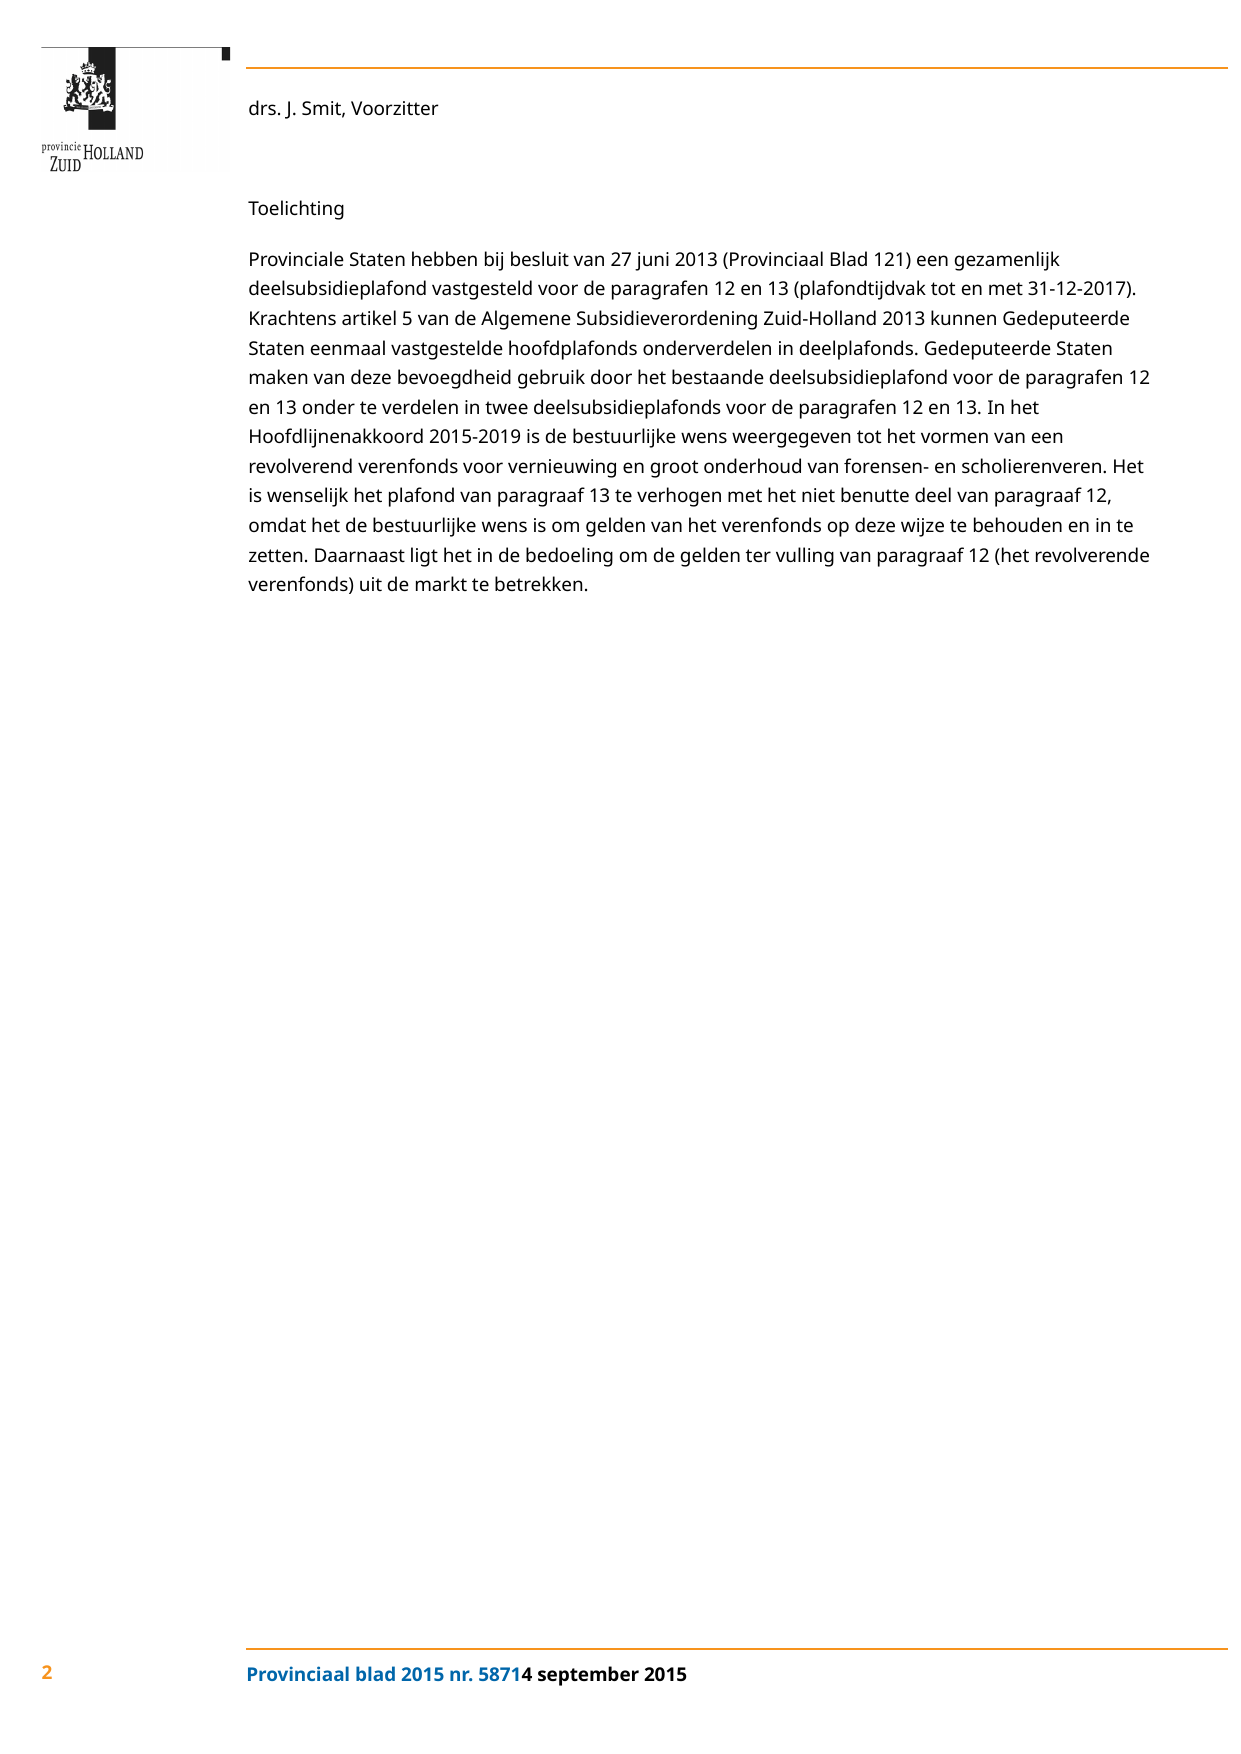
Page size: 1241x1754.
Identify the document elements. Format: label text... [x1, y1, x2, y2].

text Toelichting [248, 196, 1152, 221]
text Provinciale Staten hebben bij besluit van 27 juni 2013 (Provinciaal Blad 121) een gezamenlijk deelsubsidieplafond vastgesteld voor de paragrafen 12 en 13 (plafondtijdvak tot en met 31-12-2017). Krachtens artikel 5 van de Algemene Subsidieverordening Zuid-Holland 2013 kunnen Gedeputeerde Staten eenmaal vastgestelde hoofdplafonds onderverdelen in deelplafonds. Gedeputeerde Staten maken van deze bevoegdheid gebruik door het bestaande deelsubsidieplafond voor de paragrafen 12 en 13 onder te verdelen in twee deelsubsidieplafonds voor de paragrafen 12 en 13. In het Hoofdlijnenakkoord 2015-2019 is de bestuurlijke wens weergegeven tot het vormen van een revolverend verenfonds voor vernieuwing en groot onderhoud van forensen- en scholierenveren. Het is wenselijk het plafond van paragraaf 13 te verhogen met het niet benutte deel van paragraaf 12, omdat het de bestuurlijke wens is om gelden van het verenfonds op deze wijze te behouden en in te zetten. Daarnaast ligt het in de bedoeling om de gelden ter vulling van paragraaf 12 (het revolverende verenfonds) uit de markt te betrekken. [248, 246, 1152, 597]
picture [41, 47, 231, 172]
text drs. J. Smit, Voorzitter [248, 95, 1152, 121]
